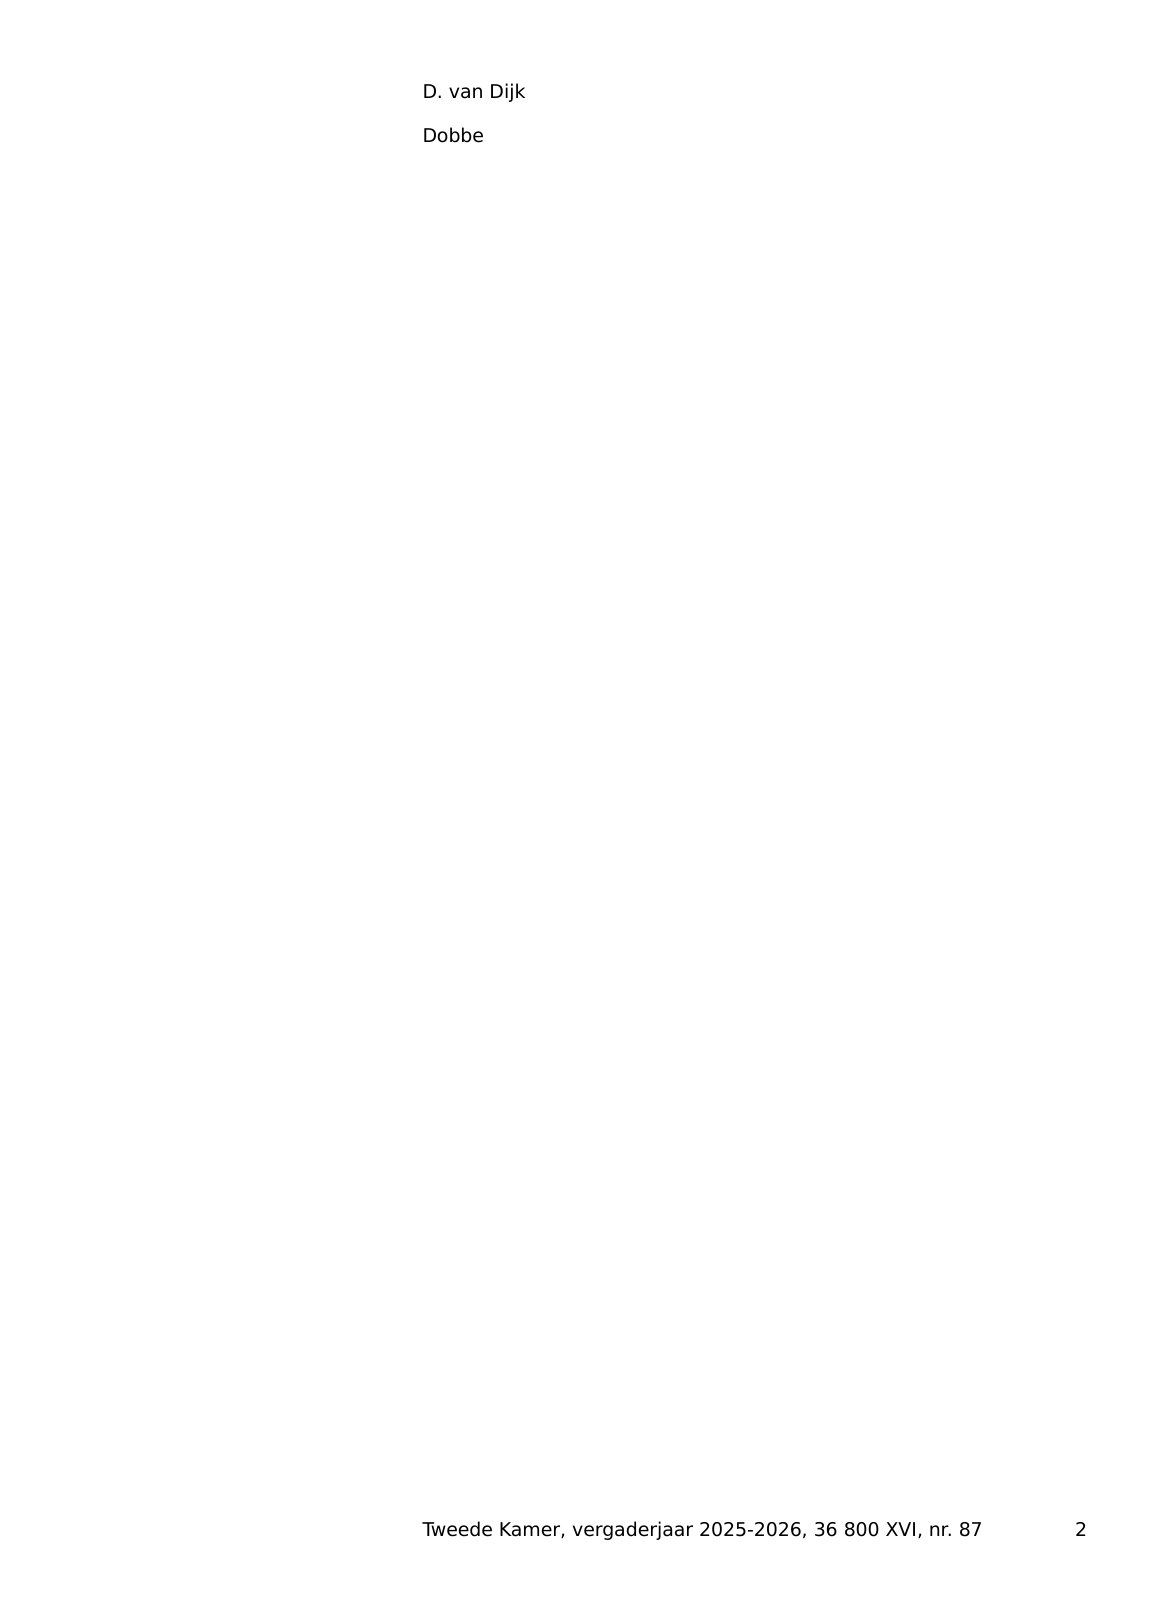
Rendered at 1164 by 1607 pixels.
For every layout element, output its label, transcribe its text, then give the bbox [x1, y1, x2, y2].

text D. van Dijk Dobbe [422, 59, 1087, 147]
